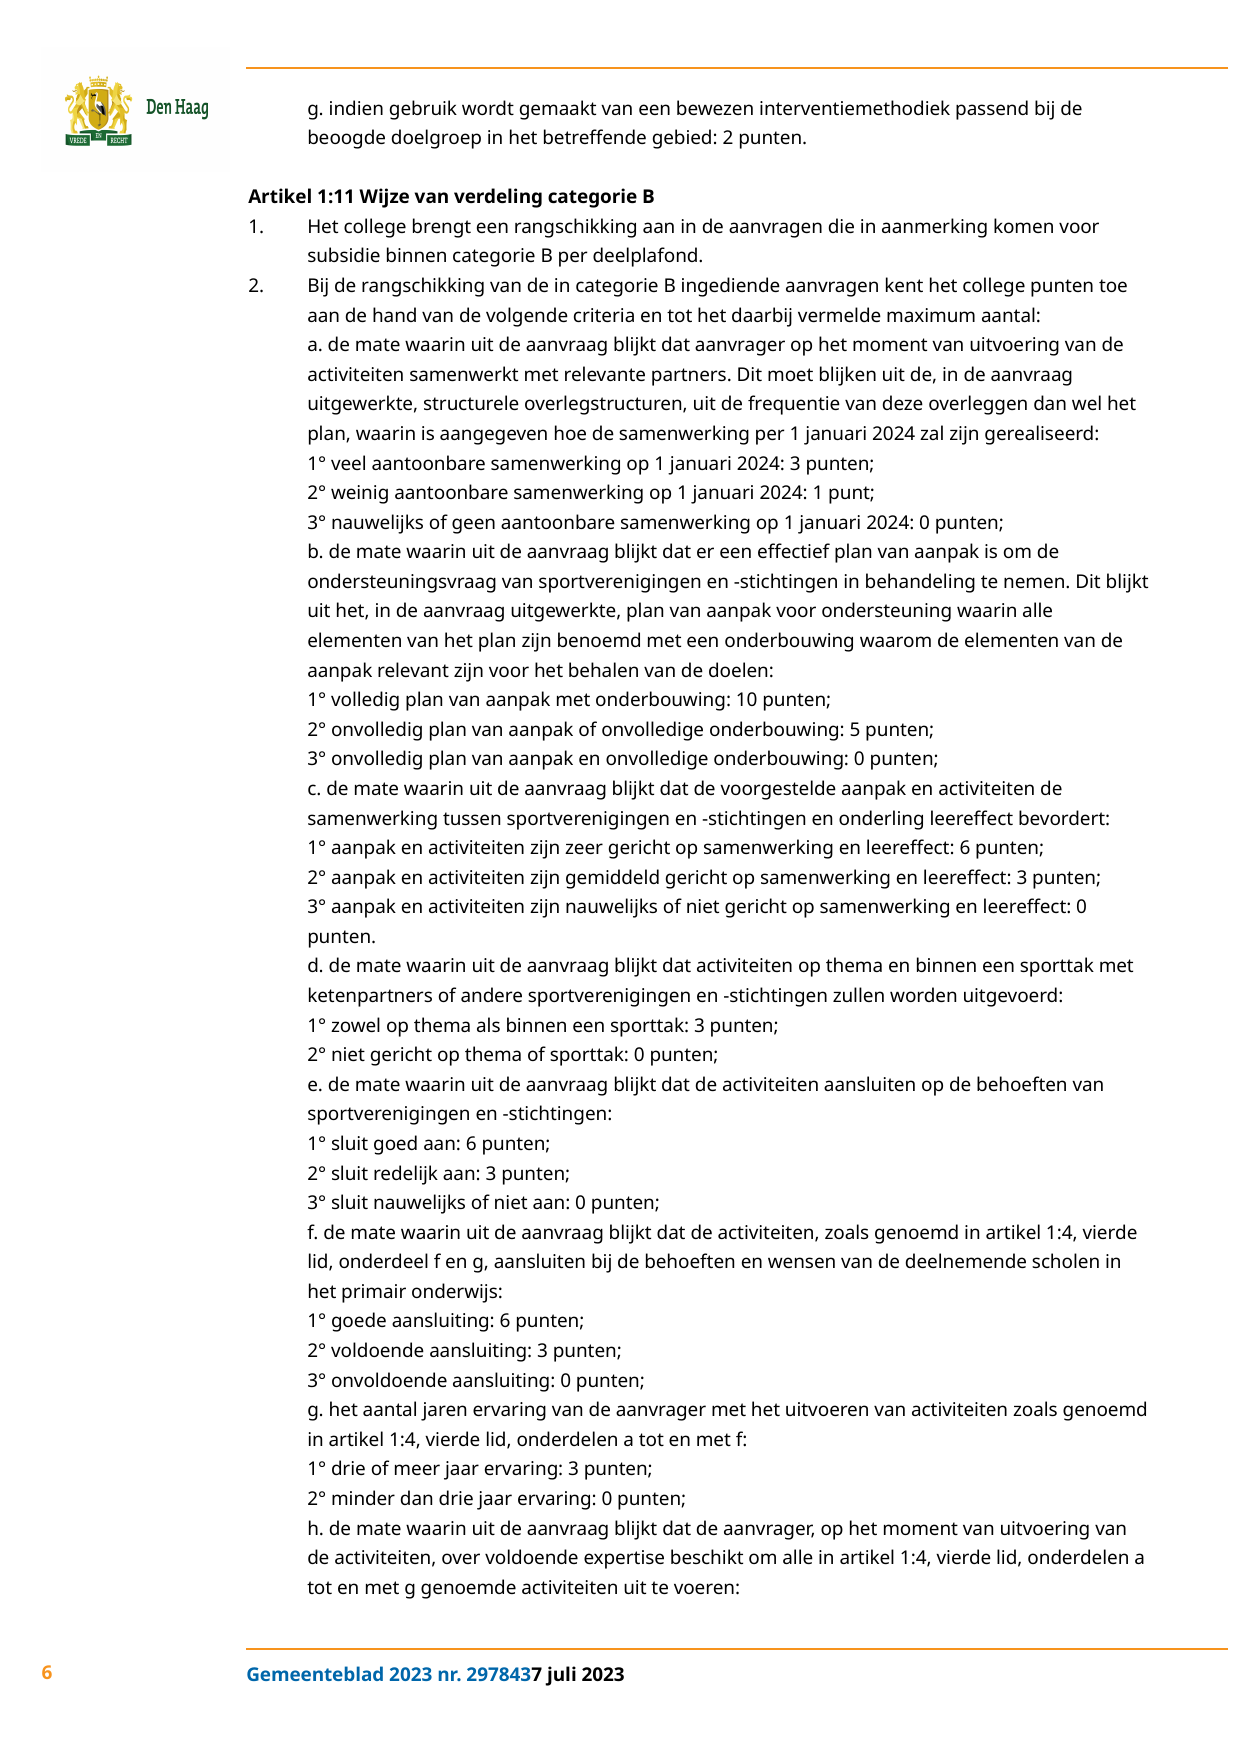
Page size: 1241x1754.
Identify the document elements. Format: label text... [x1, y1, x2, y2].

list Bij de rangschikking van de in categorie B ingediende aanvragen kent het college punten toe aan de hand van de volgende criteria en tot het daarbij vermelde maximum aantal: [248, 272, 1152, 328]
list d. de mate waarin uit de aanvraag blijkt dat activiteiten op thema en binnen een sporttak met ketenpartners of andere sportverenigingen en -stichtingen zullen worden uitgevoerd: [248, 953, 1152, 1008]
list 3° onvolledig plan van aanpak en onvolledige onderbouwing: 0 punten; [248, 746, 1152, 771]
list 1° zowel op thema als binnen een sporttak: 3 punten; [248, 1012, 1152, 1038]
list Het college brengt een rangschikking aan in de aanvragen die in aanmerking komen voor subsidie binnen categorie B per deelplafond. [248, 213, 1152, 268]
list b. de mate waarin uit de aanvraag blijkt dat er een effectief plan van aanpak is om de ondersteuningsvraag van sportverenigingen en -stichtingen in behandeling te nemen. Dit blijkt uit het, in de aanvraag uitgewerkte, plan van aanpak voor ondersteuning waarin alle elementen van het plan zijn benoemd met een onderbouwing waarom de elementen van de aanpak relevant zijn voor het behalen van de doelen: [248, 538, 1152, 683]
list e. de mate waarin uit de aanvraag blijkt dat de activiteiten aansluiten op de behoeften van sportverenigingen en -stichtingen: [248, 1071, 1152, 1126]
list c. de mate waarin uit de aanvraag blijkt dat de voorgestelde aanpak en activiteiten de samenwerking tussen sportverenigingen en -stichtingen en onderling leereffect bevordert: [248, 775, 1152, 831]
list 3° onvoldoende aansluiting: 0 punten; [248, 1367, 1152, 1393]
list 1° volledig plan van aanpak met onderbouwing: 10 punten; [248, 686, 1152, 712]
list 2° minder dan drie jaar ervaring: 0 punten; [248, 1485, 1152, 1511]
list 1° aanpak en activiteiten zijn zeer gericht op samenwerking en leereffect: 6 punten; [248, 834, 1152, 860]
text Artikel 1:11 Wijze van verdeling categorie B [248, 183, 1152, 209]
list f. de mate waarin uit de aanvraag blijkt dat de activiteiten, zoals genoemd in artikel 1:4, vierde lid, onderdeel f en g, aansluiten bij de behoeften en wensen van de deelnemende scholen in het primair onderwijs: [248, 1219, 1152, 1304]
list h. de mate waarin uit de aanvraag blijkt dat de aanvrager, op het moment van uitvoering van de activiteiten, over voldoende expertise beschikt om alle in artikel 1:4, vierde lid, onderdelen a tot en met g genoemde activiteiten uit te voeren: [248, 1515, 1152, 1600]
list 2° sluit redelijk aan: 3 punten; [248, 1160, 1152, 1186]
list 1° drie of meer jaar ervaring: 3 punten; [248, 1456, 1152, 1481]
list g. indien gebruik wordt gemaakt van een bewezen interventiemethodiek passend bij de beoogde doelgroep in het betreffende gebied: 2 punten. [248, 95, 1152, 150]
list 2° niet gericht op thema of sporttak: 0 punten; [248, 1041, 1152, 1067]
list 3° sluit nauwelijks of niet aan: 0 punten; [248, 1189, 1152, 1215]
list 2° weinig aantoonbare samenwerking op 1 januari 2024: 1 punt; [248, 479, 1152, 505]
list 2° aanpak en activiteiten zijn gemiddeld gericht op samenwerking en leereffect: 3 punten; [248, 864, 1152, 890]
list 2° onvolledig plan van aanpak of onvolledige onderbouwing: 5 punten; [248, 716, 1152, 742]
list 1° sluit goed aan: 6 punten; [248, 1130, 1152, 1156]
list 3° nauwelijks of geen aantoonbare samenwerking op 1 januari 2024: 0 punten; [248, 509, 1152, 535]
list 1° goede aansluiting: 6 punten; [248, 1308, 1152, 1333]
list 3° aanpak en activiteiten zijn nauwelijks of niet gericht op samenwerking en leereffect: 0 punten. [248, 893, 1152, 949]
list 2° voldoende aansluiting: 3 punten; [248, 1337, 1152, 1363]
list 1° veel aantoonbare samenwerking op 1 januari 2024: 3 punten; [248, 450, 1152, 476]
list g. het aantal jaren ervaring van de aanvrager met het uitvoeren van activiteiten zoals genoemd in artikel 1:4, vierde lid, onderdelen a tot en met f: [248, 1396, 1152, 1452]
list a. de mate waarin uit de aanvraag blijkt dat aanvrager op het moment van uitvoering van de activiteiten samenwerkt met relevante partners. Dit moet blijken uit de, in de aanvraag uitgewerkte, structurele overlegstructuren, uit de frequentie van deze overleggen dan wel het plan, waarin is aangegeven hoe de samenwerking per 1 januari 2024 zal zijn gerealiseerd: [248, 331, 1152, 446]
picture [41, 47, 231, 172]
